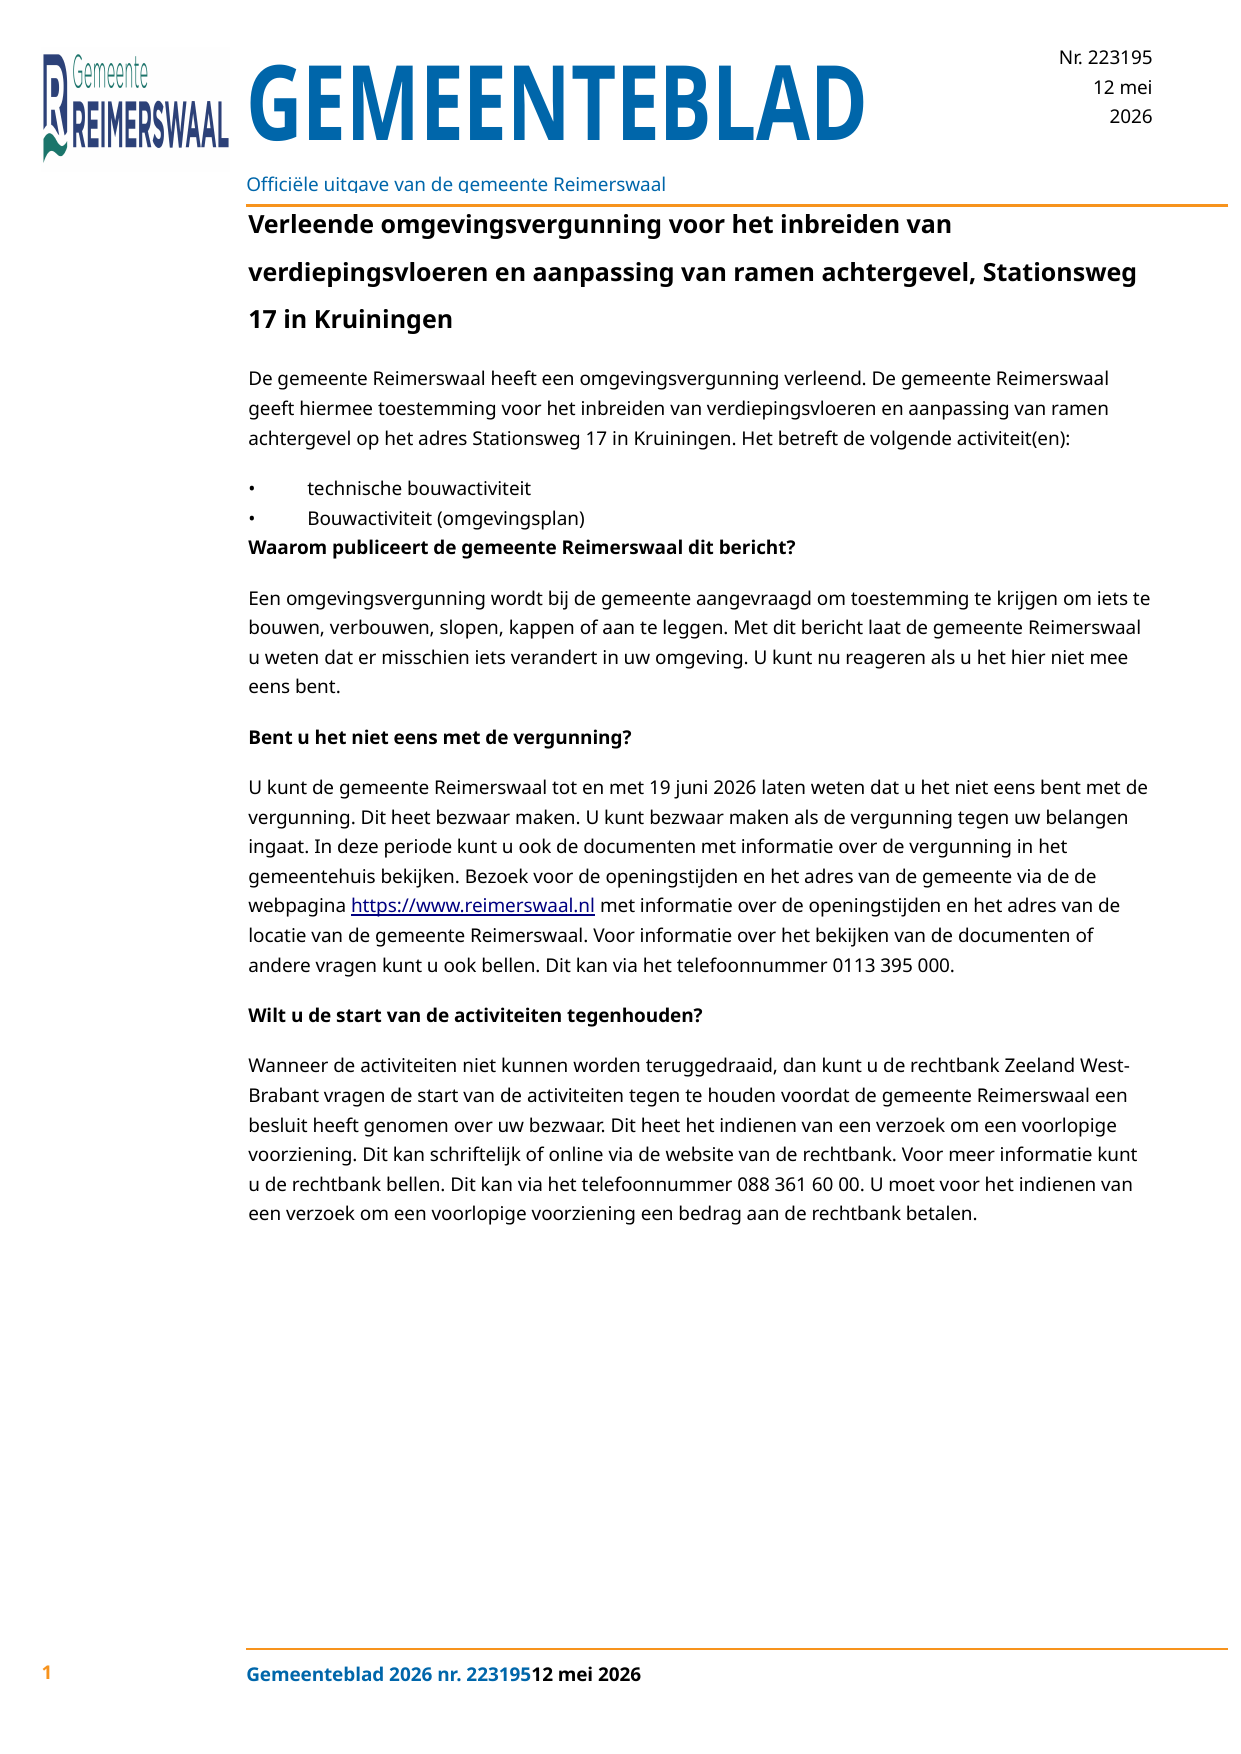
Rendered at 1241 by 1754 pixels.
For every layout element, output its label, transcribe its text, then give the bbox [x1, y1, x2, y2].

picture [41, 47, 231, 172]
text U kunt de gemeente Reimerswaal tot en met 19 juni 2026 laten weten dat u het niet eens bent met de vergunning. Dit heet bezwaar maken. U kunt bezwaar maken als de vergunning tegen uw belangen ingaat. In deze periode kunt u ook de documenten met informatie over de vergunning in het gemeentehuis bekijken. Bezoek voor de openingstijden en het adres van de gemeente via de de webpagina https://www.reimerswaal.nl met informatie over de openingstijden en het adres van de locatie van de gemeente Reimerswaal. Voor informatie over het bekijken van de documenten of andere vragen kunt u ook bellen. Dit kan via het telefoonnummer 0113 395 000. [248, 774, 1152, 977]
text De gemeente Reimerswaal heeft een omgevingsvergunning verleend. De gemeente Reimerswaal geeft hiermee toestemming voor het inbreiden van verdiepingsvloeren en aanpassing van ramen achtergevel op het adres Stationsweg 17 in Kruiningen. Het betreft de volgende activiteit(en): [248, 366, 1152, 450]
text Verleende omgevingsvergunning voor het inbreiden van verdiepingsvloeren en aanpassing van ramen achtergevel, Stationsweg 17 in Kruiningen [248, 207, 1152, 336]
list Bouwactiviteit (omgevingsplan) [248, 505, 1152, 530]
list technische bouwactiviteit [248, 475, 1152, 501]
text Een omgevingsvergunning wordt bij de gemeente aangevraagd om toestemming te krijgen om iets te bouwen, verbouwen, slopen, kappen of aan te leggen. Met dit bericht laat de gemeente Reimerswaal u weten dat er misschien iets verandert in uw omgeving. U kunt nu reageren als u het hier niet mee eens bent. [248, 585, 1152, 699]
text Waarom publiceert de gemeente Reimerswaal dit bericht? [248, 534, 1152, 560]
text Wilt u de start van de activiteiten tegenhouden? [248, 1002, 1152, 1028]
text Wanneer de activiteiten niet kunnen worden teruggedraaid, dan kunt u de rechtbank Zeeland West-Brabant vragen de start van de activiteiten tegen te houden voordat de gemeente Reimerswaal een besluit heeft genomen over uw bezwaar. Dit heet het indienen van een verzoek om een voorlopige voorziening. Dit kan schriftelijk of online via de website van de rechtbank. Voor meer informatie kunt u de rechtbank bellen. Dit kan via het telefoonnummer 088 361 60 00. U moet voor het indienen van een verzoek om een voorlopige voorziening een bedrag aan de rechtbank betalen. [248, 1053, 1152, 1226]
text Bent u het niet eens met de vergunning? [248, 724, 1152, 749]
